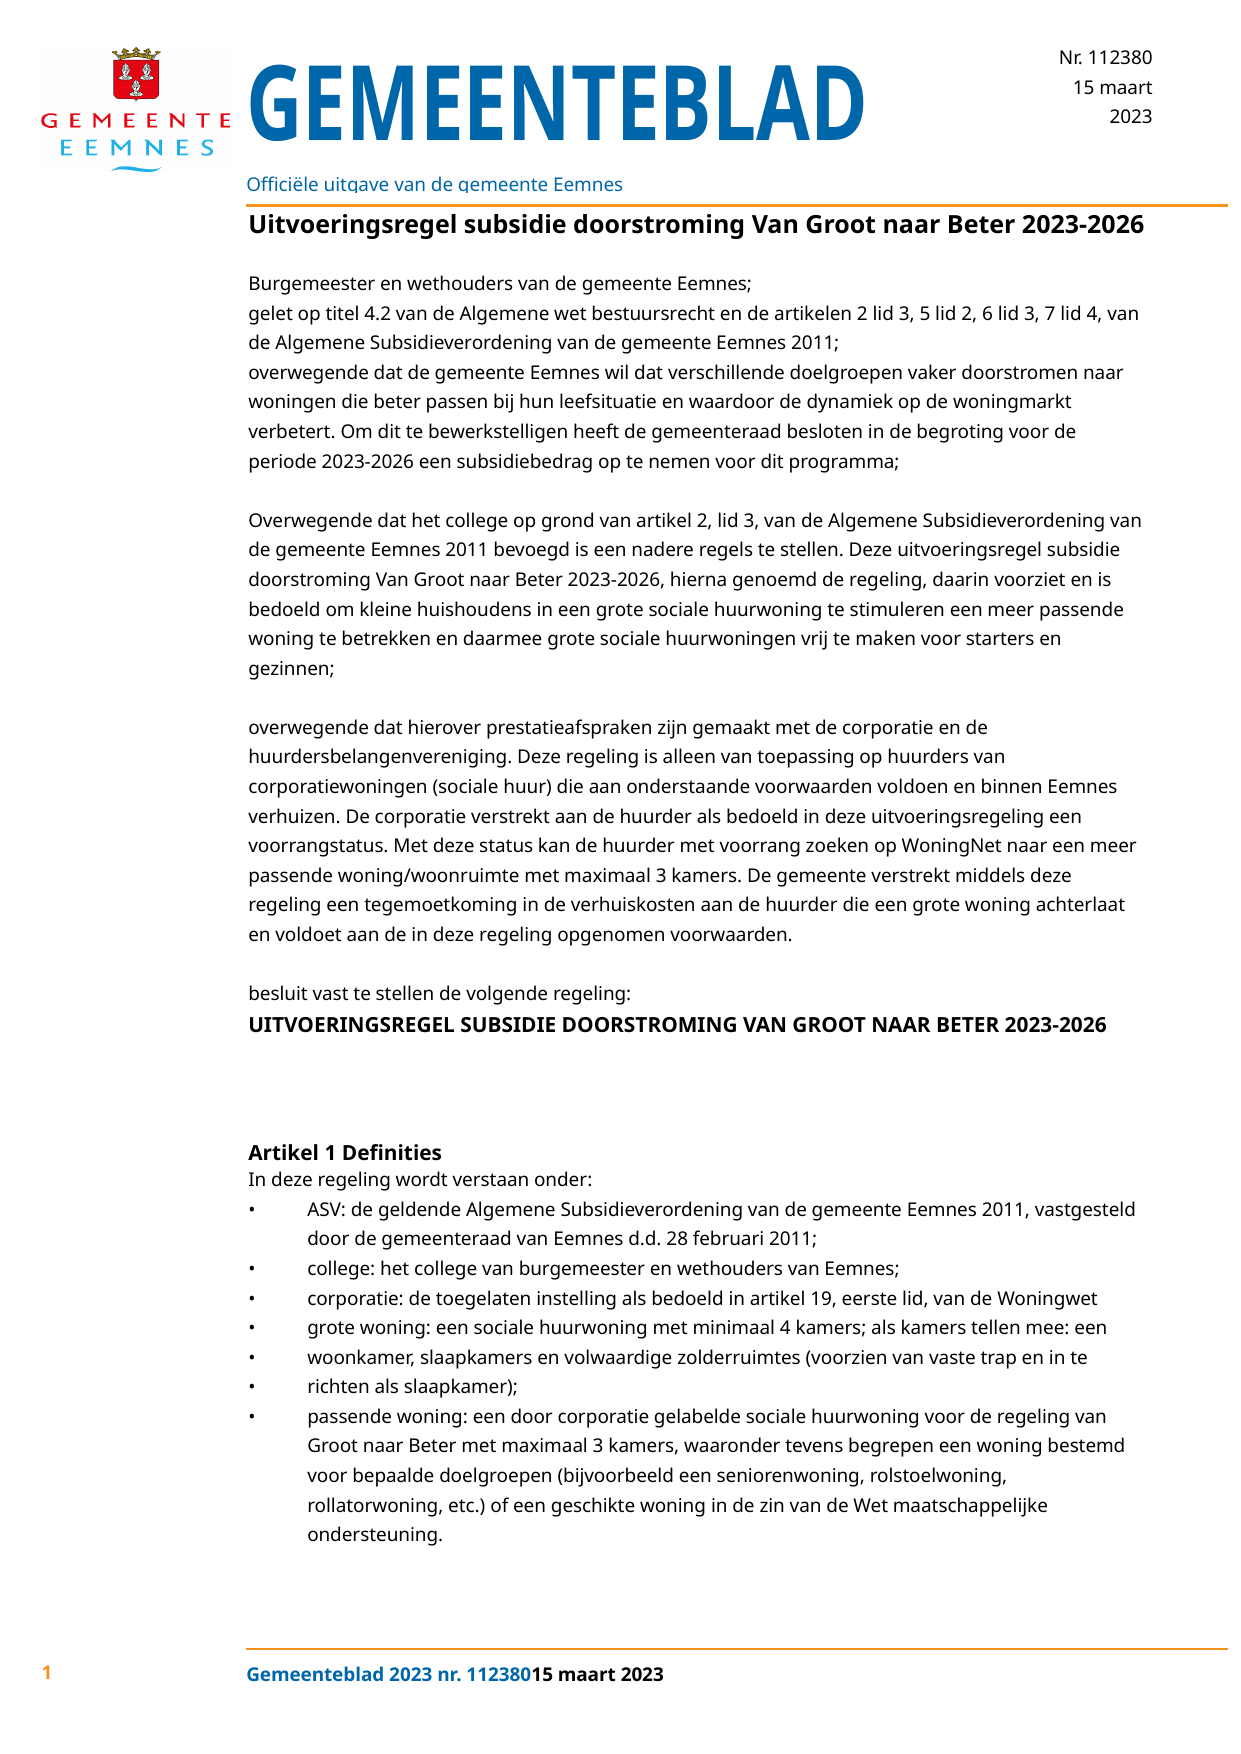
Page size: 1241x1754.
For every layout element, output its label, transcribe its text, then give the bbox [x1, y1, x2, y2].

text gezinnen; [248, 655, 1152, 681]
text passende woning/woonruimte met maximaal 3 kamers. De gemeente verstrekt middels deze [248, 862, 1152, 888]
text periode 2023-2026 een subsidiebedrag op te nemen voor dit programma; [248, 448, 1152, 473]
text verbetert. Om dit te bewerkstelligen heeft de gemeenteraad besloten in de begroting voor de [248, 418, 1152, 444]
list voor bepaalde doelgroepen (bijvoorbeeld een seniorenwoning, rolstoelwoning, [248, 1462, 1152, 1488]
list richten als slaapkamer); [248, 1373, 1152, 1399]
text huurdersbelangenvereniging. Deze regeling is alleen van toepassing op huurders van [248, 744, 1152, 769]
text overwegende dat hierover prestatieafspraken zijn gemaakt met de corporatie en de [248, 714, 1152, 740]
list passende woning: een door corporatie gelabelde sociale huurwoning voor de regeling van [248, 1403, 1152, 1429]
text en voldoet aan de in deze regeling opgenomen voorwaarden. [248, 921, 1152, 947]
text regeling een tegemoetkoming in de verhuiskosten aan de huurder die een grote woning achterlaat [248, 892, 1152, 917]
list college: het college van burgemeester en wethouders van Eemnes; [248, 1255, 1152, 1281]
list woonkamer, slaapkamers en volwaardige zolderruimtes (voorzien van vaste trap en in te [248, 1344, 1152, 1370]
text woning te betrekken en daarmee grote sociale huurwoningen vrij te maken voor starters en [248, 625, 1152, 651]
list rollatorwoning, etc.) of een geschikte woning in de zin van de Wet maatschappelijke [248, 1492, 1152, 1518]
text besluit vast te stellen de volgende regeling: [248, 980, 1152, 1006]
text In deze regeling wordt verstaan onder: [248, 1166, 1152, 1192]
text Overwegende dat het college op grond van artikel 2, lid 3, van de Algemene Subsidieverordening van [248, 507, 1152, 533]
text Burgemeester en wethouders van de gemeente Eemnes; [248, 270, 1152, 296]
list grote woning: een sociale huurwoning met minimaal 4 kamers; als kamers tellen mee: een [248, 1314, 1152, 1340]
text overwegende dat de gemeente Eemnes wil dat verschillende doelgroepen vaker doorstromen naar [248, 359, 1152, 385]
text corporatiewoningen (sociale huur) die aan onderstaande voorwaarden voldoen en binnen Eemnes [248, 773, 1152, 799]
text verhuizen. De corporatie verstrekt aan de huurder als bedoeld in deze uitvoeringsregeling een [248, 803, 1152, 828]
picture [41, 47, 231, 172]
list corporatie: de toegelaten instelling als bedoeld in artikel 19, eerste lid, van de Woningwet [248, 1285, 1152, 1311]
text bedoeld om kleine huishoudens in een grote sociale huurwoning te stimuleren een meer passende [248, 596, 1152, 621]
text doorstroming Van Groot naar Beter 2023-2026, hierna genoemd de regeling, daarin voorziet en is [248, 566, 1152, 592]
text Uitvoeringsregel subsidie doorstroming Van Groot naar Beter 2023-2026 [248, 207, 1152, 241]
text gelet op titel 4.2 van de Algemene wet bestuursrecht en de artikelen 2 lid 3, 5 lid 2, 6 lid 3, 7 lid 4, van de Algemene Subsidieverordening van de gemeente Eemnes 2011; [248, 300, 1152, 355]
list ASV: de geldende Algemene Subsidieverordening van de gemeente Eemnes 2011, vastgesteld door de gemeenteraad van Eemnes d.d. 28 februari 2011; [248, 1196, 1152, 1251]
text Artikel 1 Definities [248, 1138, 1152, 1166]
text de gemeente Eemnes 2011 bevoegd is een nadere regels te stellen. Deze uitvoeringsregel subsidie [248, 537, 1152, 562]
list ondersteuning. [248, 1521, 1152, 1547]
text woningen die beter passen bij hun leefsituatie en waardoor de dynamiek op de woningmarkt [248, 389, 1152, 414]
text voorrangstatus. Met deze status kan de huurder met voorrang zoeken op WoningNet naar een meer [248, 832, 1152, 858]
text UITVOERINGSREGEL SUBSIDIE DOORSTROMING VAN GROOT NAAR BETER 2023-2026 [248, 1010, 1152, 1038]
list Groot naar Beter met maximaal 3 kamers, waaronder tevens begrepen een woning bestemd [248, 1433, 1152, 1458]
